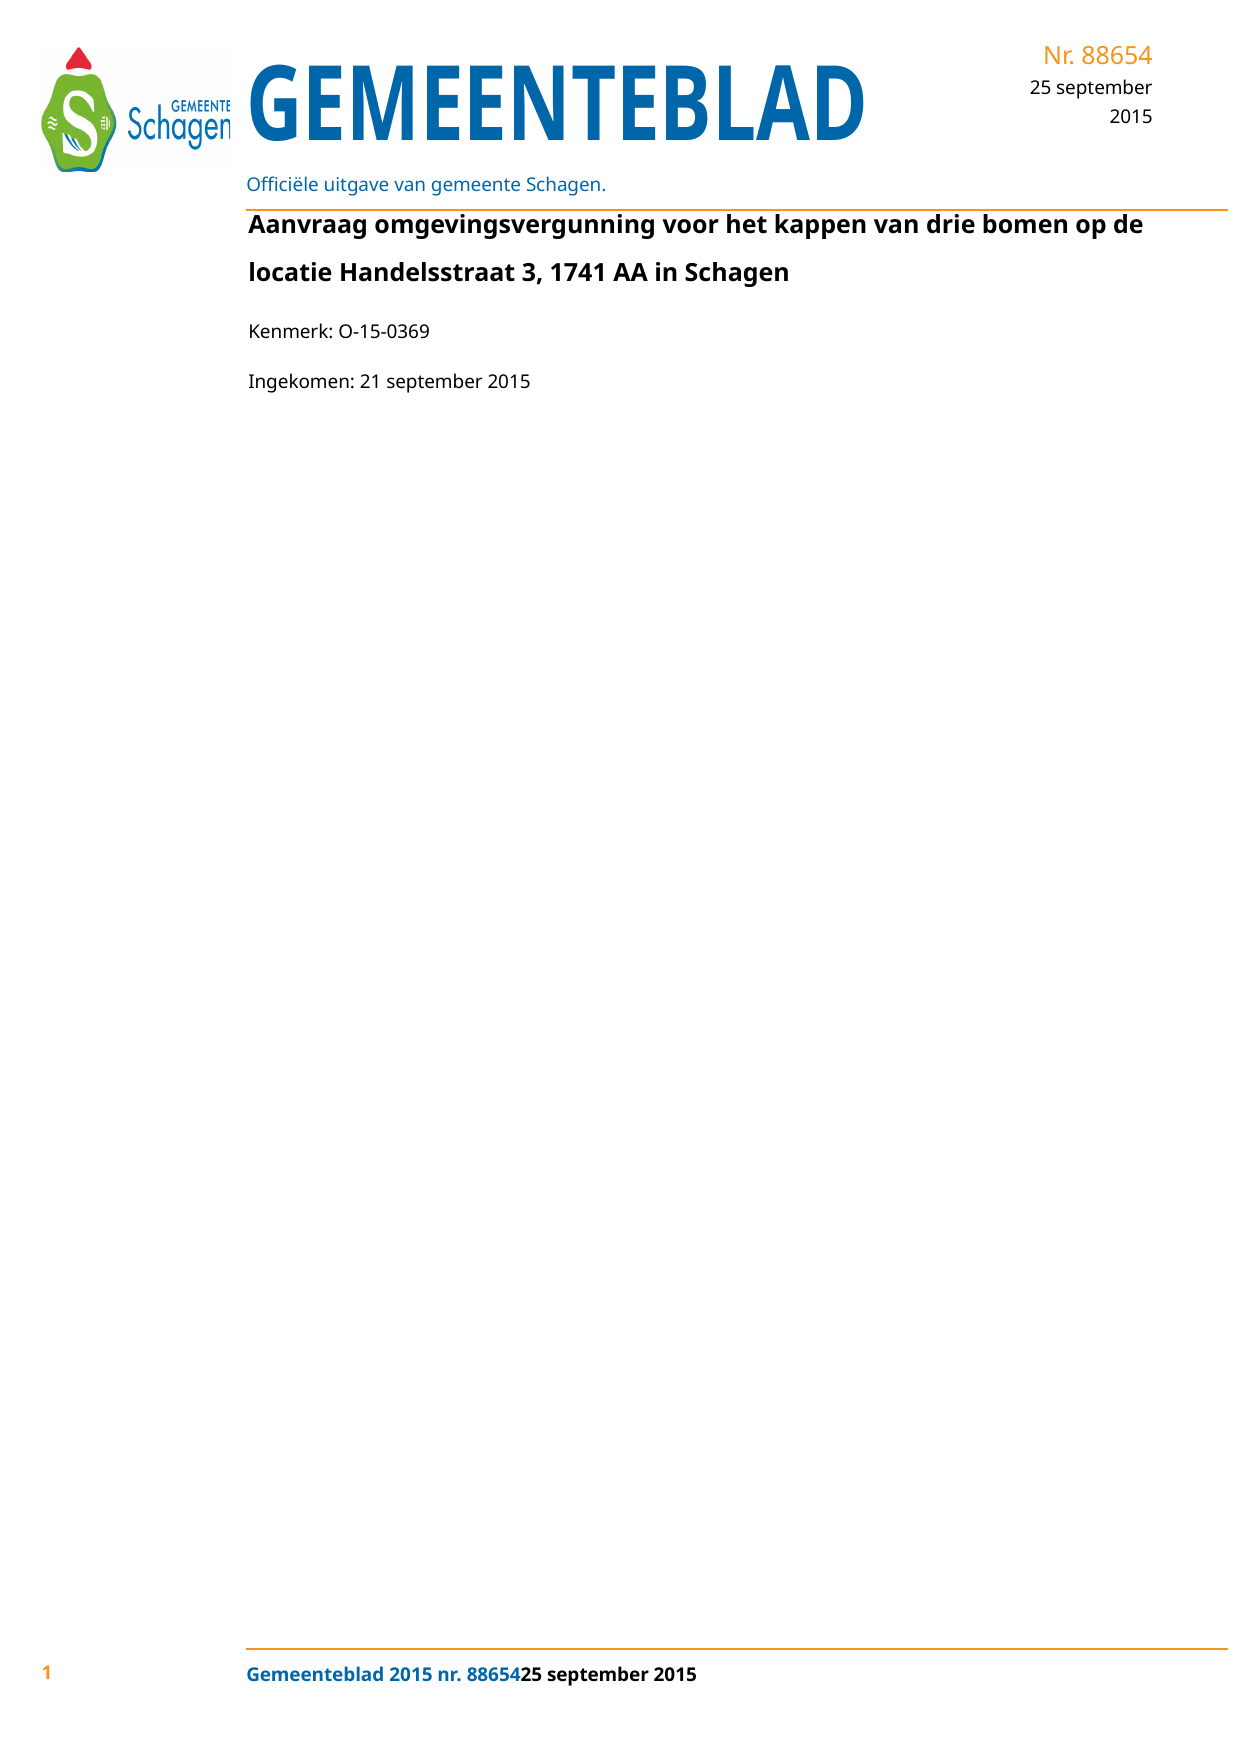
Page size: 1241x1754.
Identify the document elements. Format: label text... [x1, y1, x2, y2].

text Aanvraag omgevingsvergunning voor het kappen van drie bomen op de locatie Handelsstraat 3, 1741 AA in Schagen [248, 211, 1152, 288]
picture [41, 47, 231, 172]
text Kenmerk: O-15-0369 [248, 318, 1152, 344]
text Ingekomen: 21 september 2015 [248, 368, 1152, 394]
